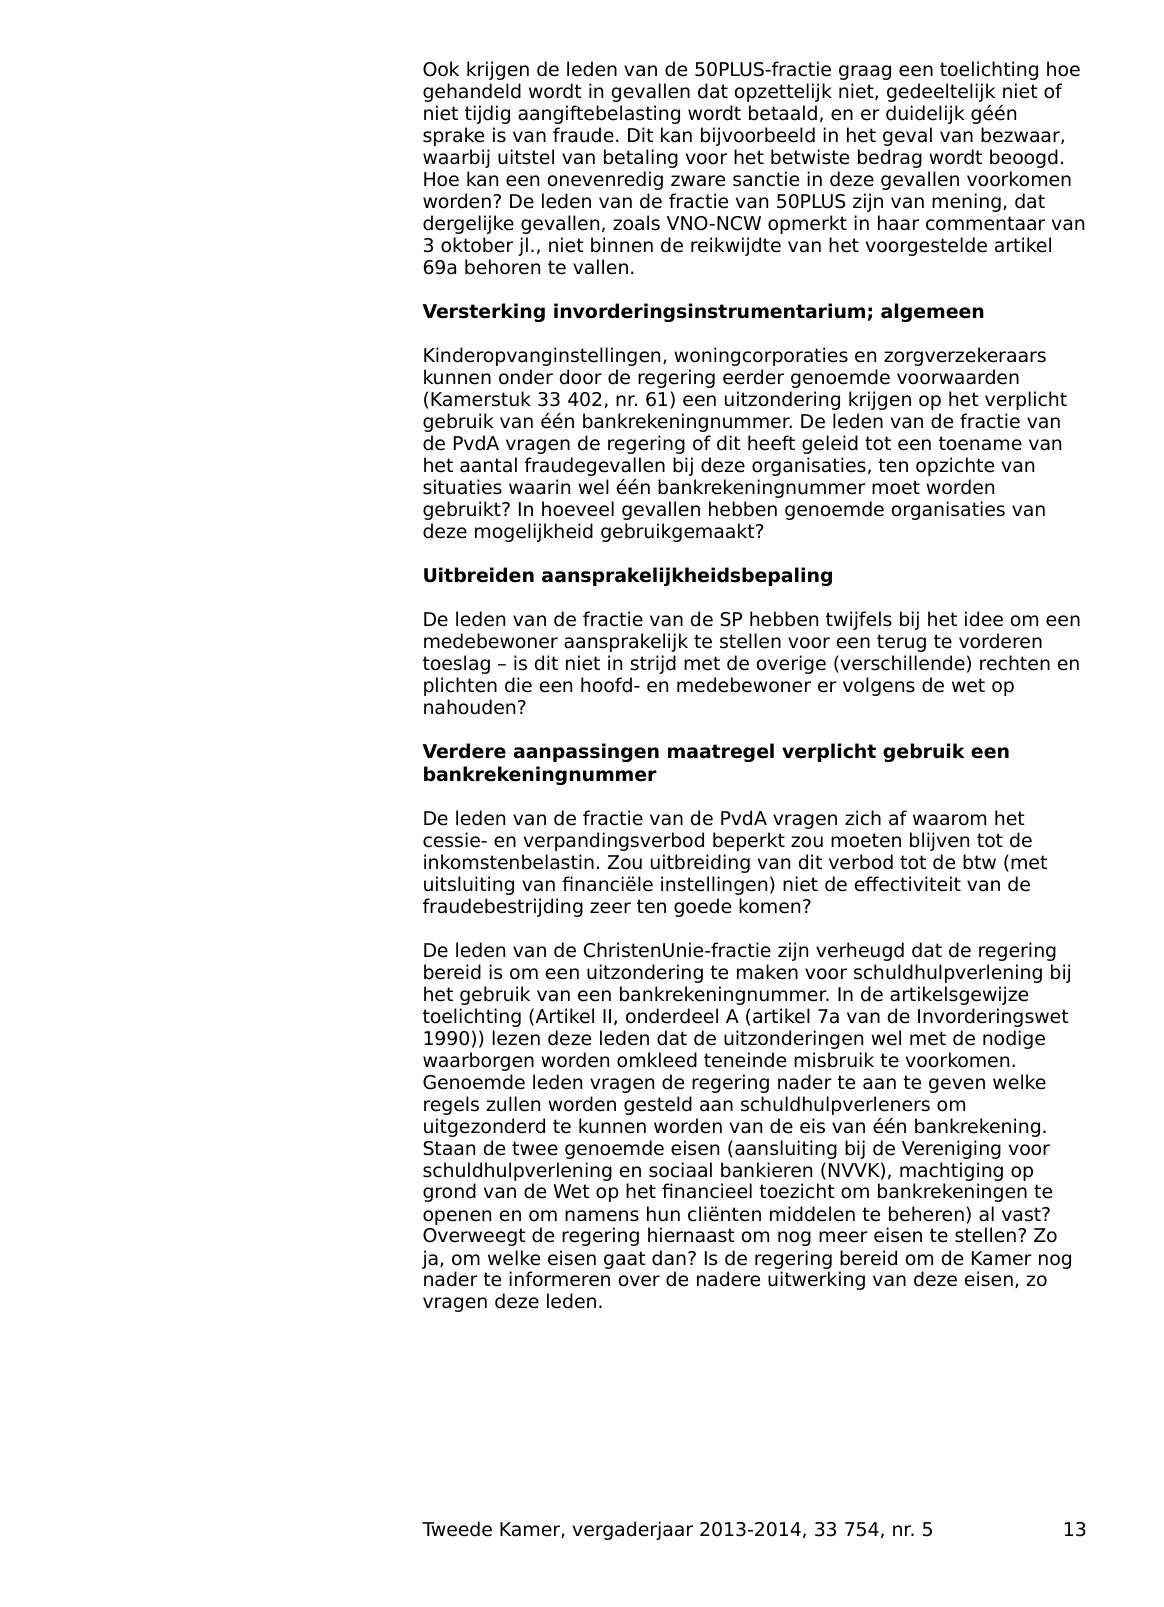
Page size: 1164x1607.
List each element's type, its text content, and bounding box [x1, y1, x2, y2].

subtitle Uitbreiden aansprakelijkheidsbepaling [422, 565, 1087, 587]
text De leden van de fractie van de SP hebben twijfels bij het idee om een medebewoner aansprakelijk te stellen voor een terug te vorderen toeslag – is dit niet in strijd met de overige (verschillende) rechten en plichten die een hoofd- en medebewoner er volgens de wet op nahouden? [422, 609, 1087, 719]
subtitle Versterking invorderingsinstrumentarium; algemeen [422, 301, 1087, 323]
subtitle Verdere aanpassingen maatregel verplicht gebruik een bankrekeningnummer [422, 741, 1087, 785]
text Ook krijgen de leden van de 50PLUS-fractie graag een toelichting hoe gehandeld wordt in gevallen dat opzettelijk niet, gedeeltelijk niet of niet tijdig aangiftebelasting wordt betaald, en er duidelijk géén sprake is van fraude. Dit kan bijvoorbeeld in het geval van bezwaar, waarbij uitstel van betaling voor het betwiste bedrag wordt beoogd. Hoe kan een onevenredig zware sanctie in deze gevallen voorkomen worden? De leden van de fractie van 50PLUS zijn van mening, dat dergelijke gevallen, zoals VNO-NCW opmerkt in haar commentaar van 3 oktober jl., niet binnen de reikwijdte van het voorgestelde artikel 69a behoren te vallen. [422, 59, 1087, 279]
text Kinderopvanginstellingen, woningcorporaties en zorgverzekeraars kunnen onder door de regering eerder genoemde voorwaarden (Kamerstuk 33 402, nr. 61) een uitzondering krijgen op het verplicht gebruik van één bankrekeningnummer. De leden van de fractie van de PvdA vragen de regering of dit heeft geleid tot een toename van het aantal fraudegevallen bij deze organisaties, ten opzichte van situaties waarin wel één bankrekeningnummer moet worden gebruikt? In hoeveel gevallen hebben genoemde organisaties van deze mogelijkheid gebruikgemaakt? [422, 345, 1087, 543]
text De leden van de fractie van de PvdA vragen zich af waarom het cessie- en verpandingsverbod beperkt zou moeten blijven tot de inkomstenbelastin. Zou uitbreiding van dit verbod tot de btw (met uitsluiting van financiële instellingen) niet de effectiviteit van de fraudebestrijding zeer ten goede komen? [422, 808, 1087, 917]
text De leden van de ChristenUnie-fractie zijn verheugd dat de regering bereid is om een uitzondering te maken voor schuldhulpverlening bij het gebruik van een bankrekeningnummer. In de artikelsgewijze toelichting (Artikel II, onderdeel A (artikel 7a van de Invorderingswet 1990)) lezen deze leden dat de uitzonderingen wel met de nodige waarborgen worden omkleed teneinde misbruik te voorkomen. Genoemde leden vragen de regering nader te aan te geven welke regels zullen worden gesteld aan schuldhulpverleners om uitgezonderd te kunnen worden van de eis van één bankrekening. Staan de twee genoemde eisen (aansluiting bij de Vereniging voor schuldhulpverlening en sociaal bankieren (NVVK), machtiging op grond van de Wet op het financieel toezicht om bankrekeningen te openen en om namens hun cliënten middelen te beheren) al vast? Overweegt de regering hiernaast om nog meer eisen te stellen? Zo ja, om welke eisen gaat dan? Is de regering bereid om de Kamer nog nader te informeren over de nadere uitwerking van deze eisen, zo vragen deze leden. [422, 940, 1087, 1313]
